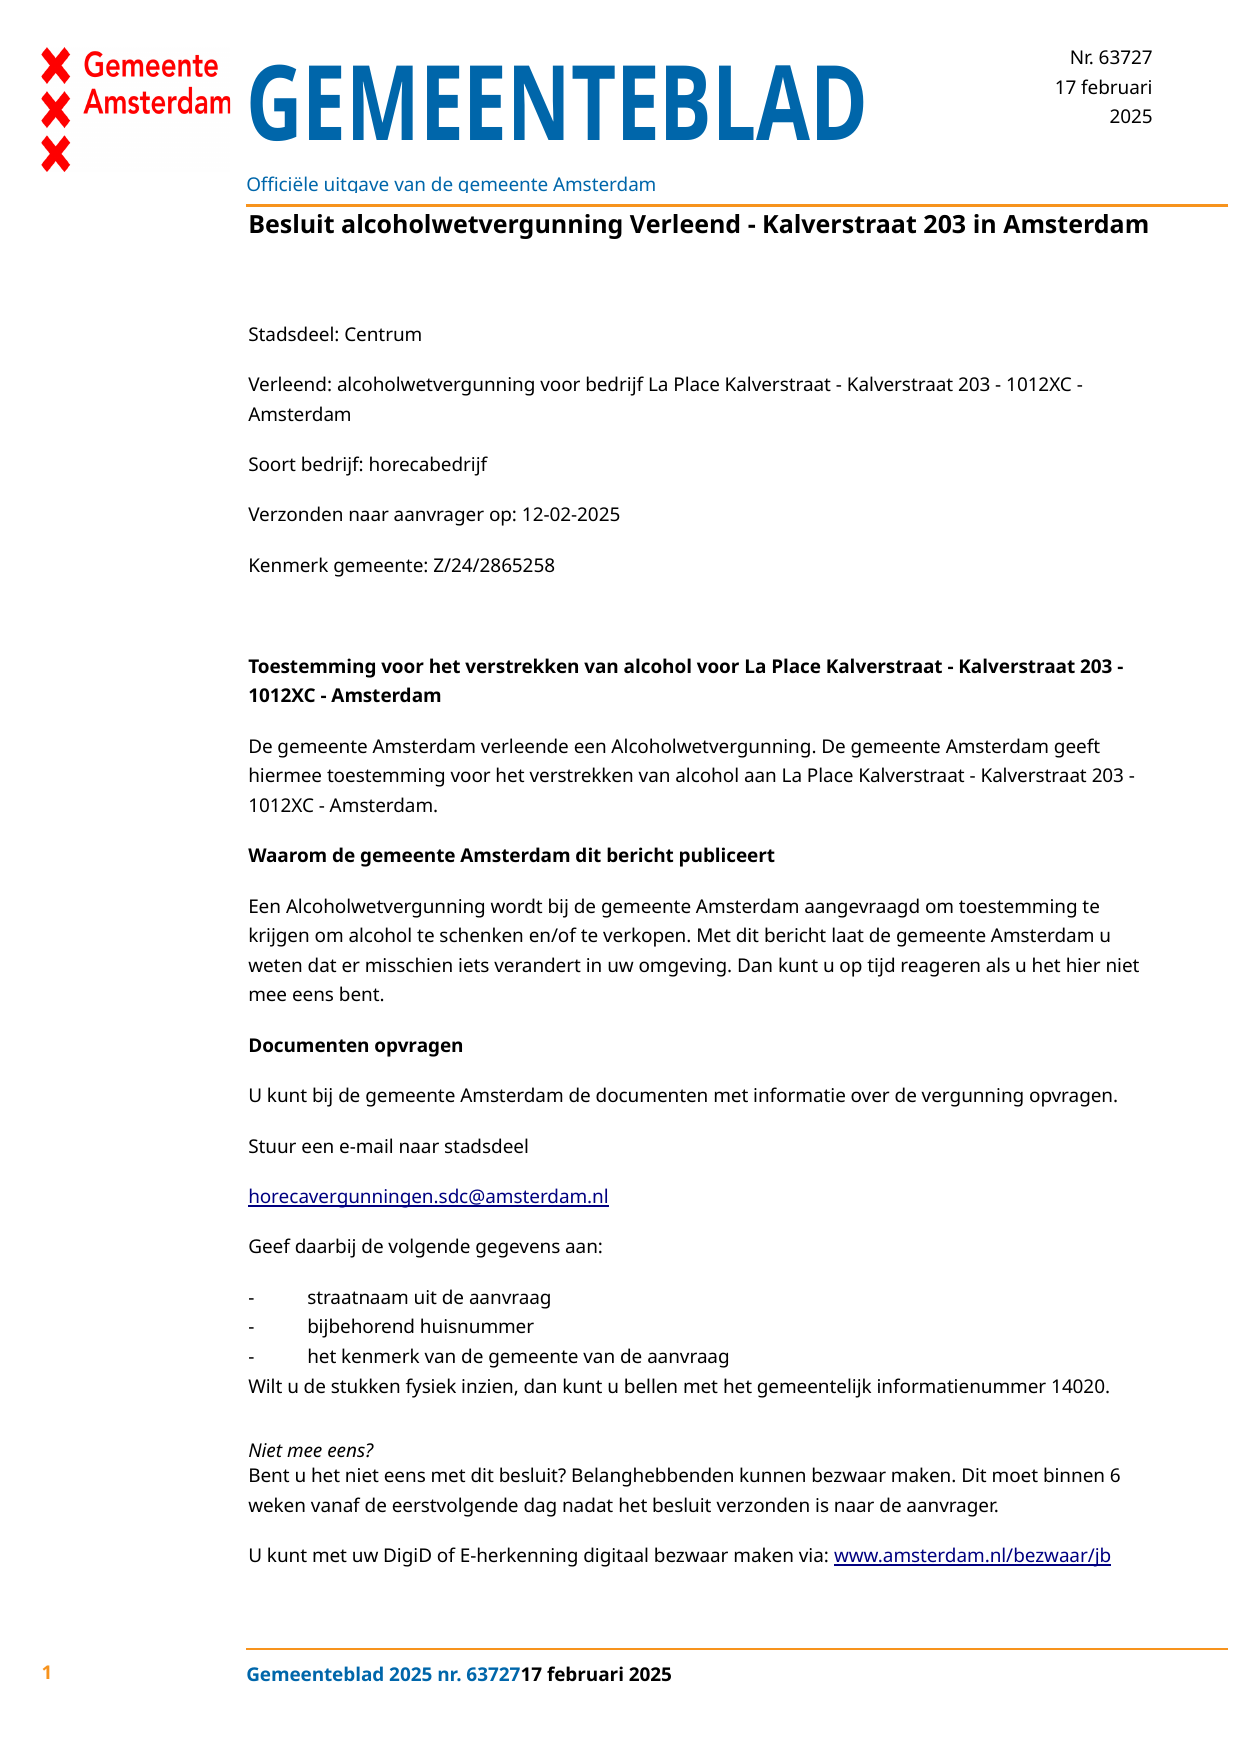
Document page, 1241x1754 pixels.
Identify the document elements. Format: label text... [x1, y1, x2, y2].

text Toestemming voor het verstrekken van alcohol voor La Place Kalverstraat - Kalverstraat 203 - 1012XC - Amsterdam [248, 653, 1152, 708]
text U kunt met uw DigiD of E-herkenning digitaal bezwaar maken via: www.amsterdam.nl/bezwaar/jb [248, 1542, 1152, 1568]
text Verleend: alcoholwetvergunning voor bedrijf La Place Kalverstraat - Kalverstraat 203 - 1012XC - Amsterdam [248, 371, 1152, 426]
text Documenten opvragen [248, 1032, 1152, 1058]
text Een Alcoholwetvergunning wordt bij de gemeente Amsterdam aangevraagd om toestemming te krijgen om alcohol te schenken en/of te verkopen. Met dit bericht laat de gemeente Amsterdam u weten dat er misschien iets verandert in uw omgeving. Dan kunt u op tijd reageren als u het hier niet mee eens bent. [248, 893, 1152, 1007]
text Geef daarbij de volgende gegevens aan: [248, 1234, 1152, 1259]
text Soort bedrijf: horecabedrijf [248, 451, 1152, 477]
text Stuur een e-mail naar stadsdeel [248, 1133, 1152, 1158]
text Bent u het niet eens met dit besluit? Belanghebbenden kunnen bezwaar maken. Dit moet binnen 6 weken vanaf de eerstvolgende dag nadat het besluit verzonden is naar de aanvrager. [248, 1462, 1152, 1518]
text Kenmerk gemeente: Z/24/2865258 [248, 552, 1152, 578]
picture [41, 47, 231, 172]
text Wilt u de stukken fysiek inzien, dan kunt u bellen met het gemeentelijk informatienummer 14020. [248, 1373, 1152, 1398]
text Waarom de gemeente Amsterdam dit bericht publiceert [248, 842, 1152, 868]
list bijbehorend huisnummer [248, 1314, 1152, 1339]
text Verzonden naar aanvrager op: 12-02-2025 [248, 502, 1152, 527]
list het kenmerk van de gemeente van de aanvraag [248, 1343, 1152, 1369]
text Niet mee eens? [248, 1437, 1152, 1462]
text De gemeente Amsterdam verleende een Alcoholwetvergunning. De gemeente Amsterdam geeft hiermee toestemming voor het verstrekken van alcohol aan La Place Kalverstraat - Kalverstraat 203 - 1012XC - Amsterdam. [248, 733, 1152, 818]
text Stadsdeel: Centrum [248, 321, 1152, 346]
list straatnaam uit de aanvraag [248, 1284, 1152, 1310]
text U kunt bij de gemeente Amsterdam de documenten met informatie over de vergunning opvragen. [248, 1082, 1152, 1108]
text Besluit alcoholwetvergunning Verleend - Kalverstraat 203 in Amsterdam [248, 207, 1152, 241]
text horecavergunningen.sdc@amsterdam.nl [248, 1183, 1152, 1209]
